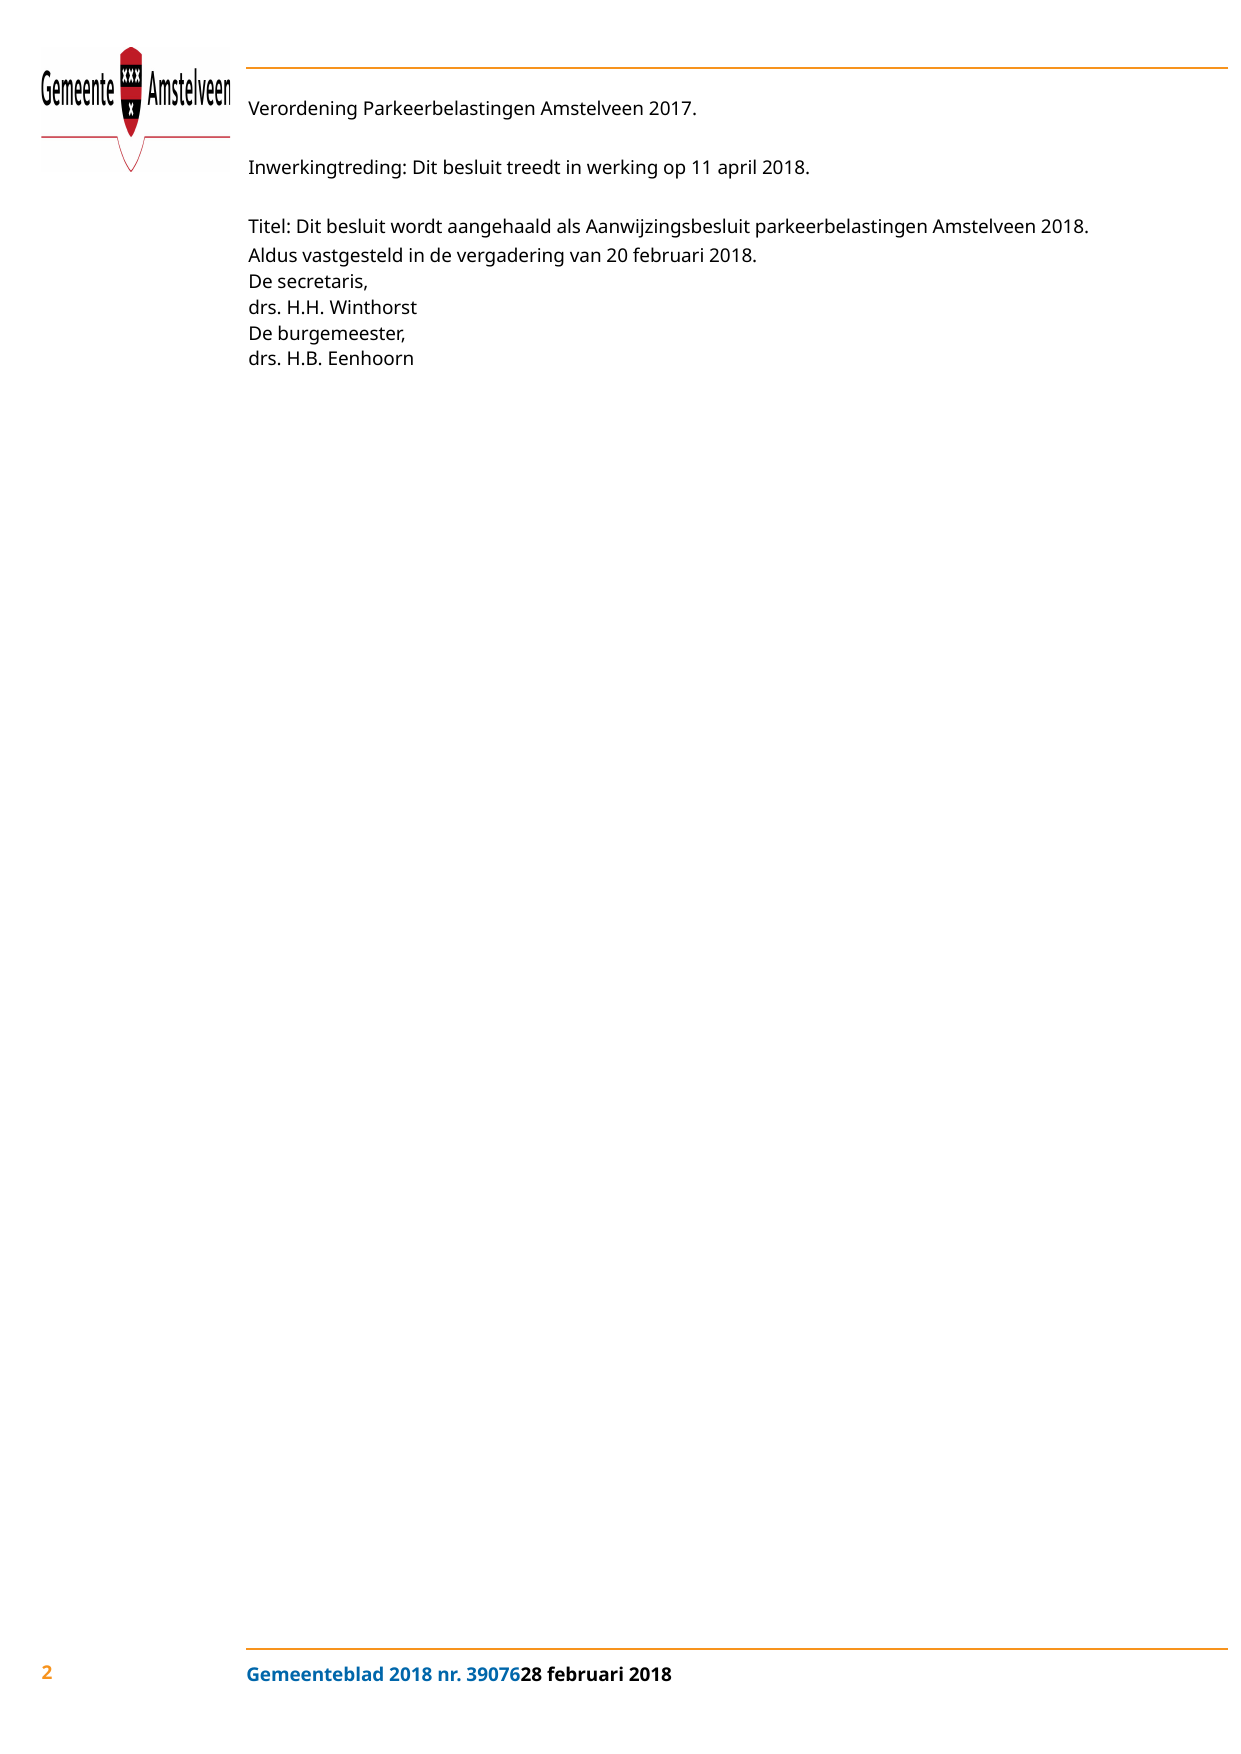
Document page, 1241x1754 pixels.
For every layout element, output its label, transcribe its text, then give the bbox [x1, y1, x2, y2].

text Aldus vastgesteld in de vergadering van 20 februari 2018. [248, 243, 1152, 268]
text drs. H.H. Winthorst [248, 294, 1152, 320]
text Inwerkingtreding: Dit besluit treedt in werking op 11 april 2018. [248, 154, 1152, 180]
text De secretaris, [248, 268, 1152, 294]
text drs. H.B. Eenhoorn [248, 346, 1152, 371]
text Titel: Dit besluit wordt aangehaald als Aanwijzingsbesluit parkeerbelastingen Amstelveen 2018. [248, 213, 1152, 239]
picture [41, 47, 231, 172]
text De burgemeester, [248, 320, 1152, 346]
text Verordening Parkeerbelastingen Amstelveen 2017. [248, 95, 1152, 121]
